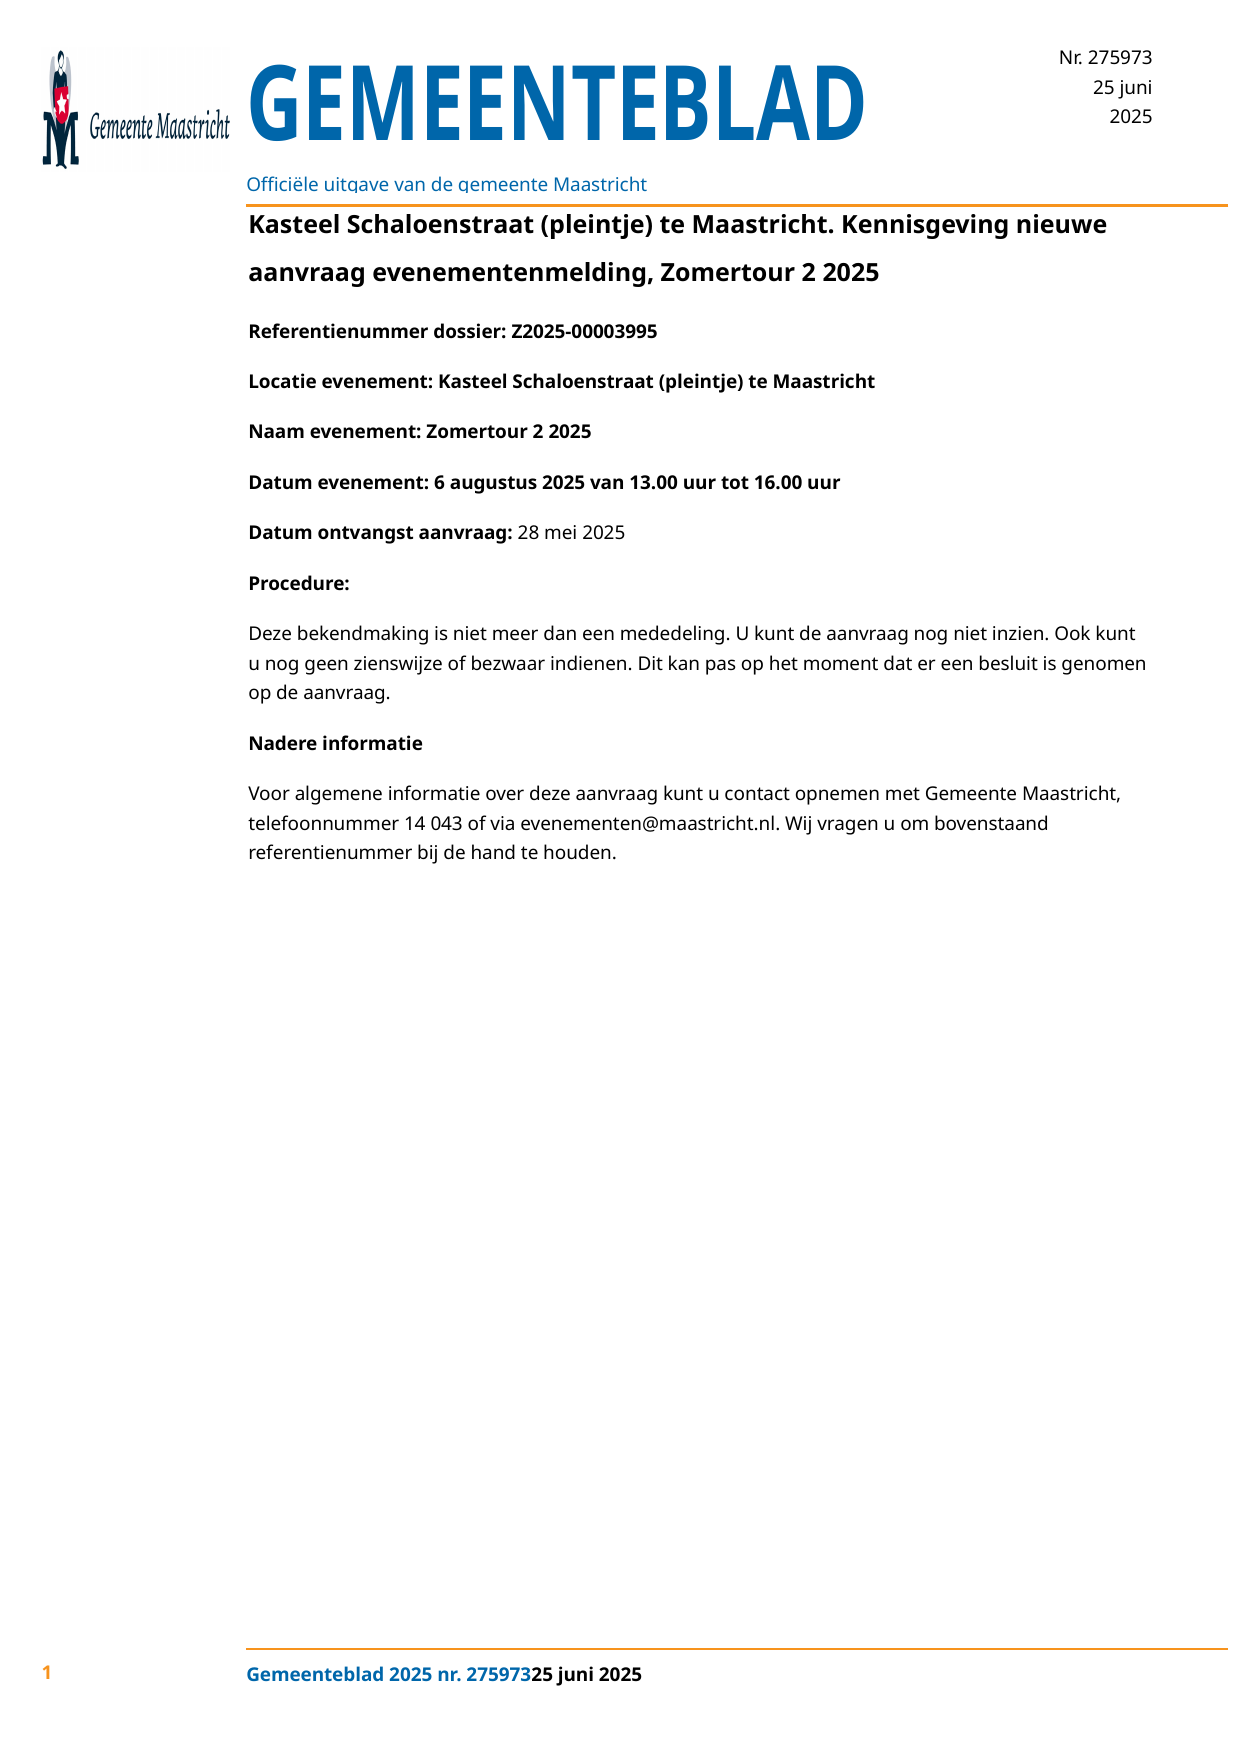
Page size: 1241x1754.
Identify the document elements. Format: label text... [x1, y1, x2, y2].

text Voor algemene informatie over deze aanvraag kunt u contact opnemen met Gemeente Maastricht, telefoonnummer 14 043 of via evenementen@maastricht.nl. Wij vragen u om bovenstaand referentienummer bij de hand te houden. [248, 780, 1152, 865]
text Locatie evenement: Kasteel Schaloenstraat (pleintje) te Maastricht [248, 368, 1152, 394]
text Nadere informatie [248, 730, 1152, 756]
text Deze bekendmaking is niet meer dan een mededeling. U kunt de aanvraag nog niet inzien. Ook kunt u nog geen zienswijze of bezwaar indienen. Dit kan pas op het moment dat er een besluit is genomen op de aanvraag. [248, 620, 1152, 705]
text Procedure: [248, 570, 1152, 596]
text Kasteel Schaloenstraat (pleintje) te Maastricht. Kennisgeving nieuwe aanvraag evenementenmelding, Zomertour 2 2025 [248, 207, 1152, 288]
text Referentienummer dossier: Z2025-00003995 [248, 318, 1152, 344]
text Naam evenement: Zomertour 2 2025 [248, 419, 1152, 444]
text Datum ontvangst aanvraag: 28 mei 2025 [248, 519, 1152, 545]
picture [41, 47, 231, 172]
text Datum evenement: 6 augustus 2025 van 13.00 uur tot 16.00 uur [248, 469, 1152, 495]
